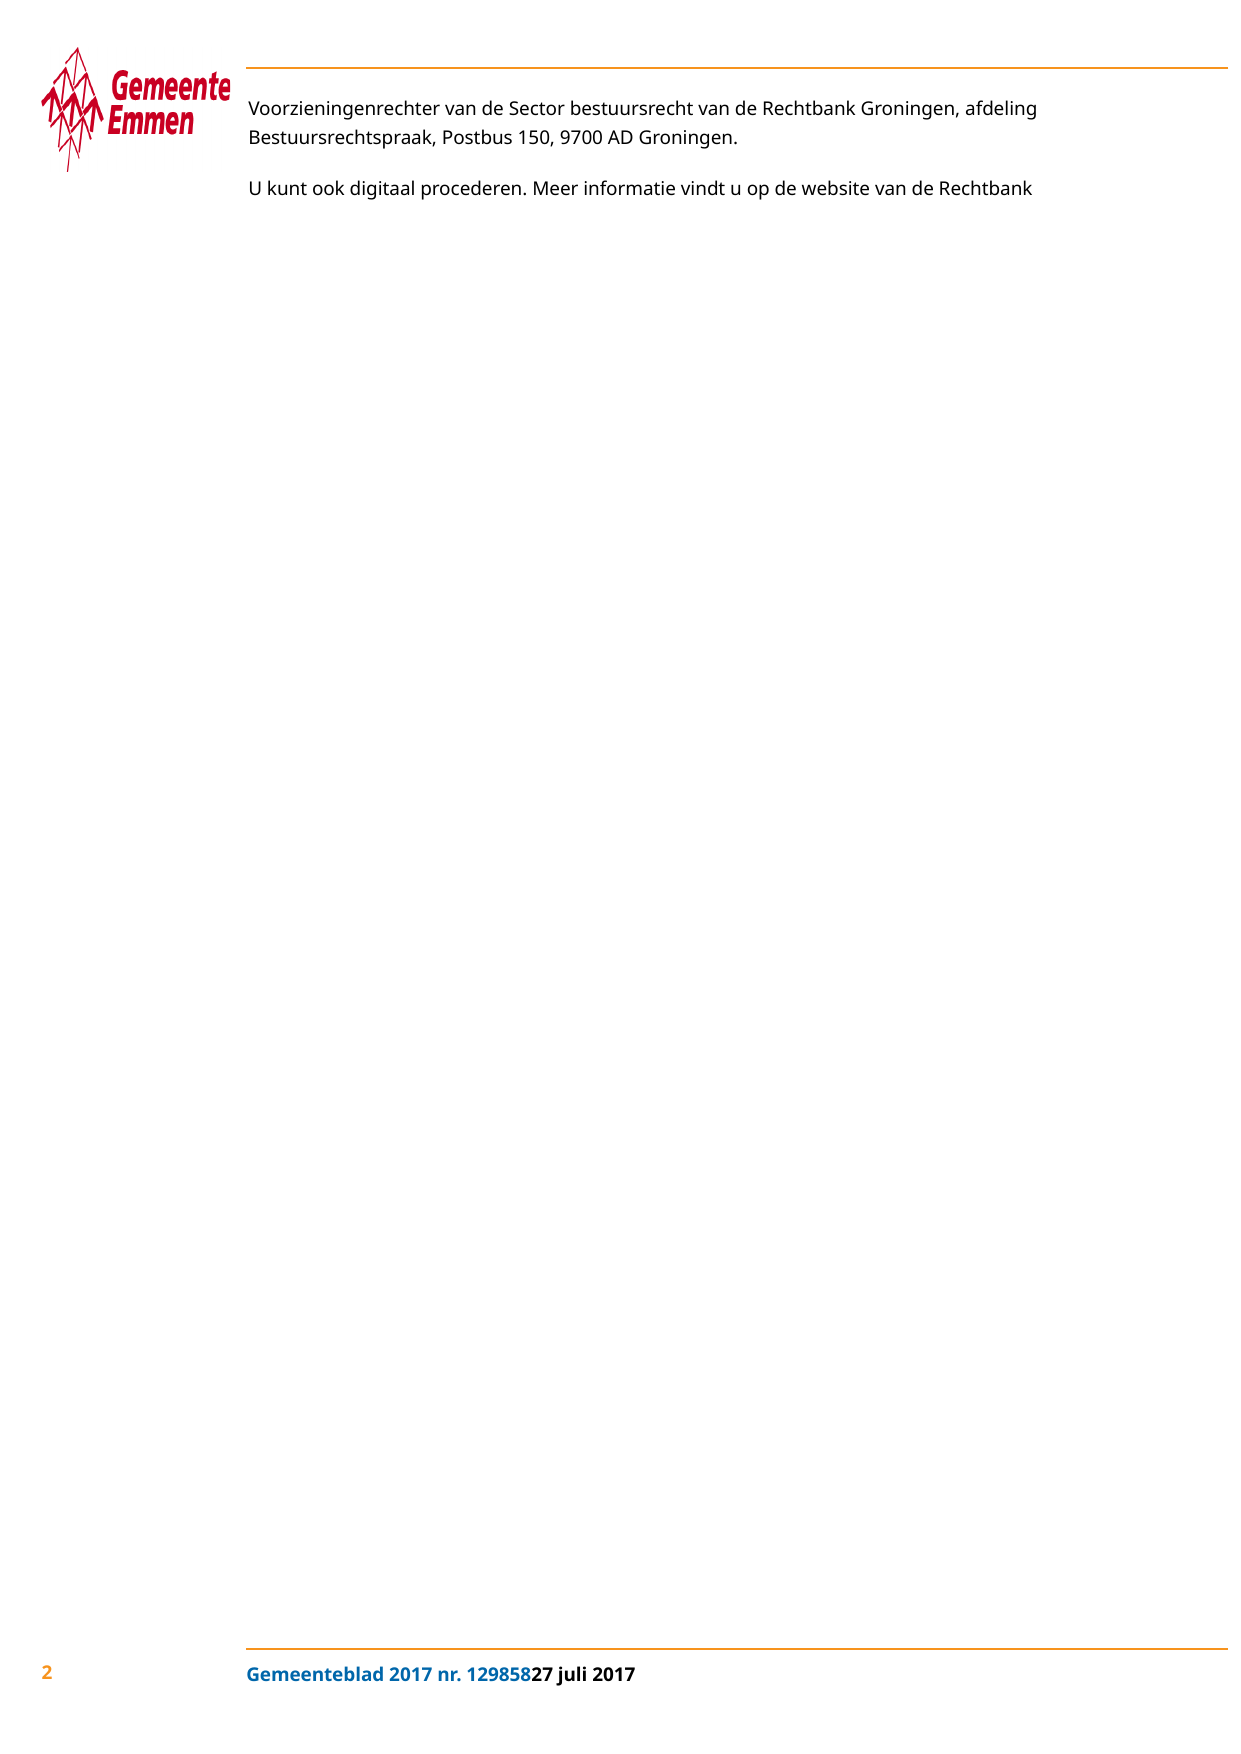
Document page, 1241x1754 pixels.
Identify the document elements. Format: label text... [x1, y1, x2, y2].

text U kunt ook digitaal procederen. Meer informatie vindt u op de website van de Rechtbank [248, 175, 1152, 201]
picture [41, 47, 231, 172]
text Voorzieningenrechter van de Sector bestuursrecht van de Rechtbank Groningen, afdeling Bestuursrechtspraak, Postbus 150, 9700 AD Groningen. [248, 95, 1152, 150]
